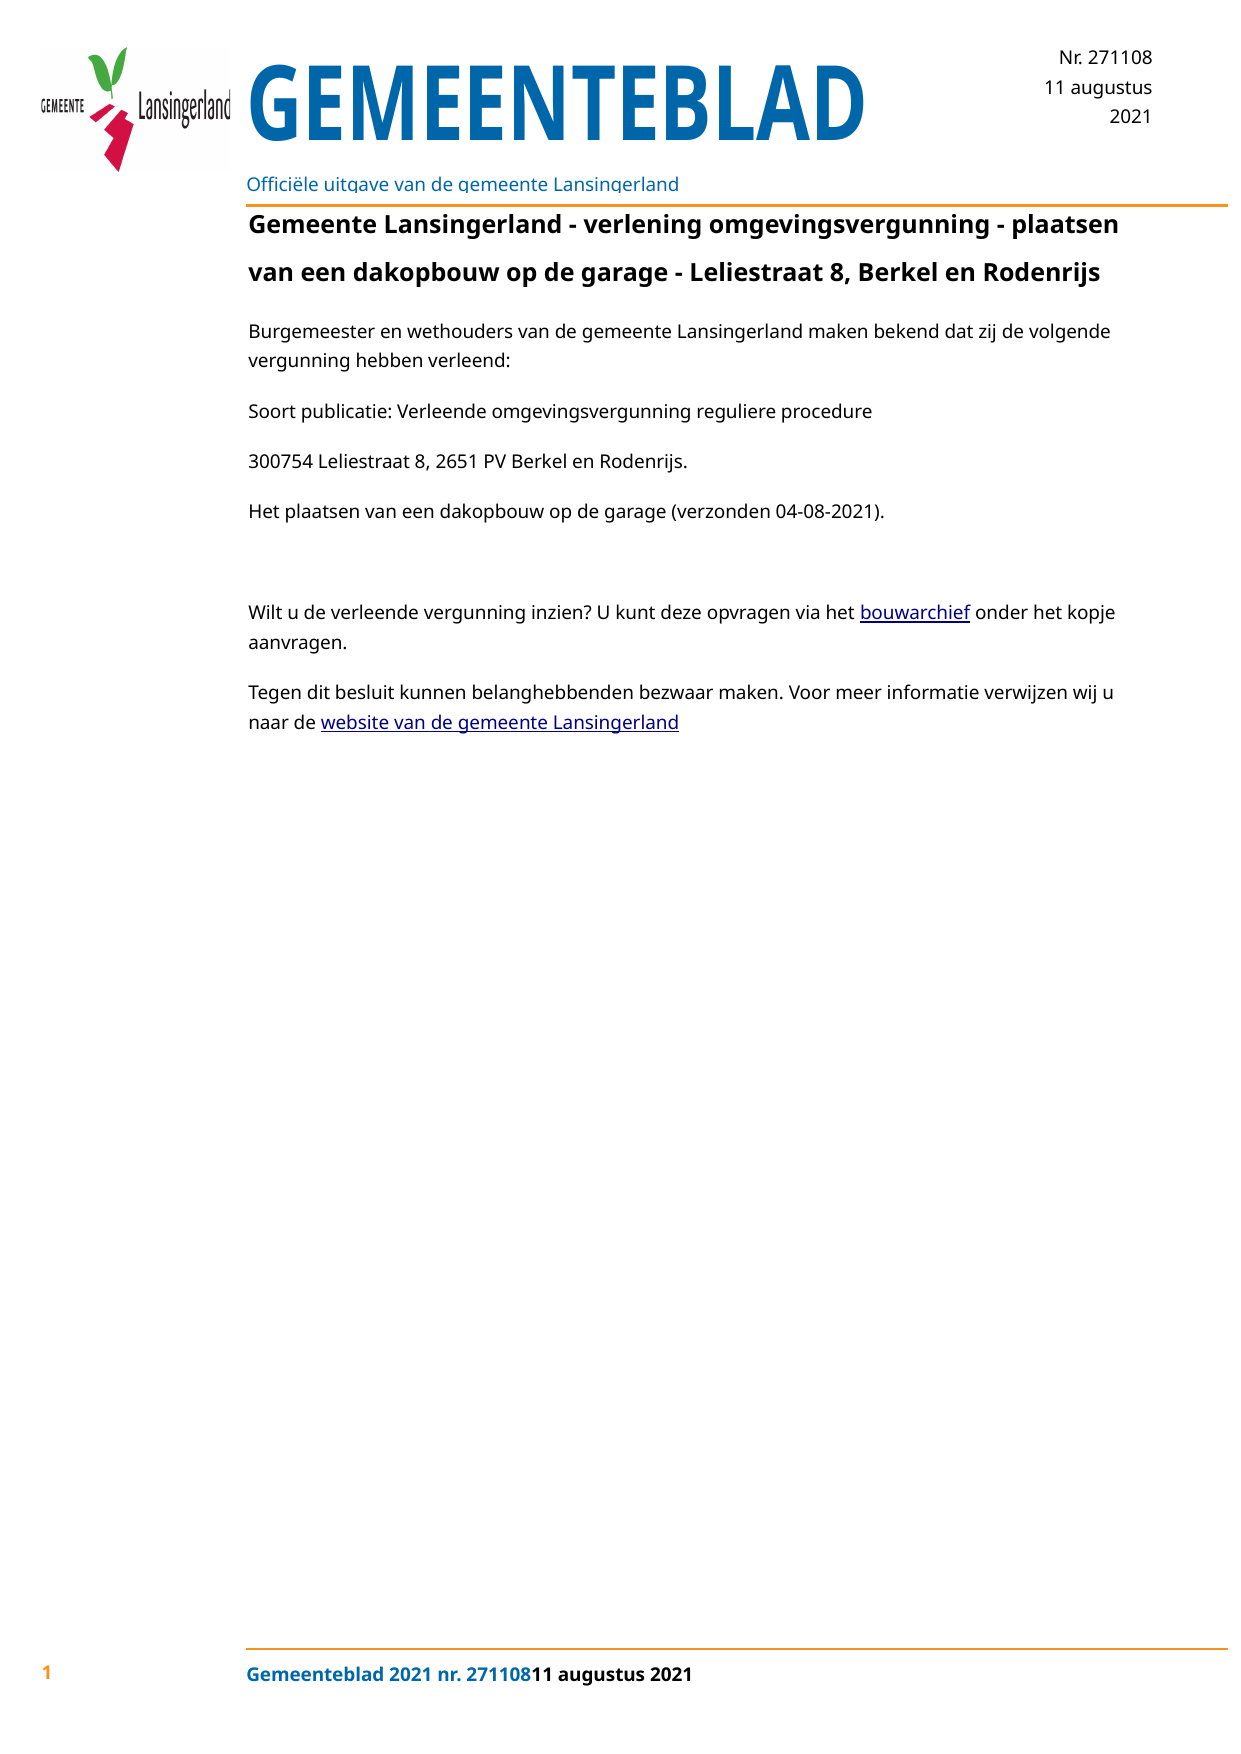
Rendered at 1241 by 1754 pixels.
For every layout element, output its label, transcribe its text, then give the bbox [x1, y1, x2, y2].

picture [41, 47, 231, 172]
text 300754 Leliestraat 8, 2651 PV Berkel en Rodenrijs. [248, 448, 1152, 474]
text Soort publicatie: Verleende omgevingsvergunning reguliere procedure [248, 398, 1152, 424]
text Gemeente Lansingerland - verlening omgevingsvergunning - plaatsen van een dakopbouw op de garage - Leliestraat 8, Berkel en Rodenrijs [248, 207, 1152, 288]
text Wilt u de verleende vergunning inzien? U kunt deze opvragen via het bouwarchief onder het kopje aanvragen. [248, 599, 1152, 655]
text Burgemeester en wethouders van de gemeente Lansingerland maken bekend dat zij de volgende vergunning hebben verleend: [248, 318, 1152, 373]
text Tegen dit besluit kunnen belanghebbenden bezwaar maken. Voor meer informatie verwijzen wij u naar de website van de gemeente Lansingerland [248, 679, 1152, 735]
text Het plaatsen van een dakopbouw op de garage (verzonden 04-08-2021). [248, 499, 1152, 524]
